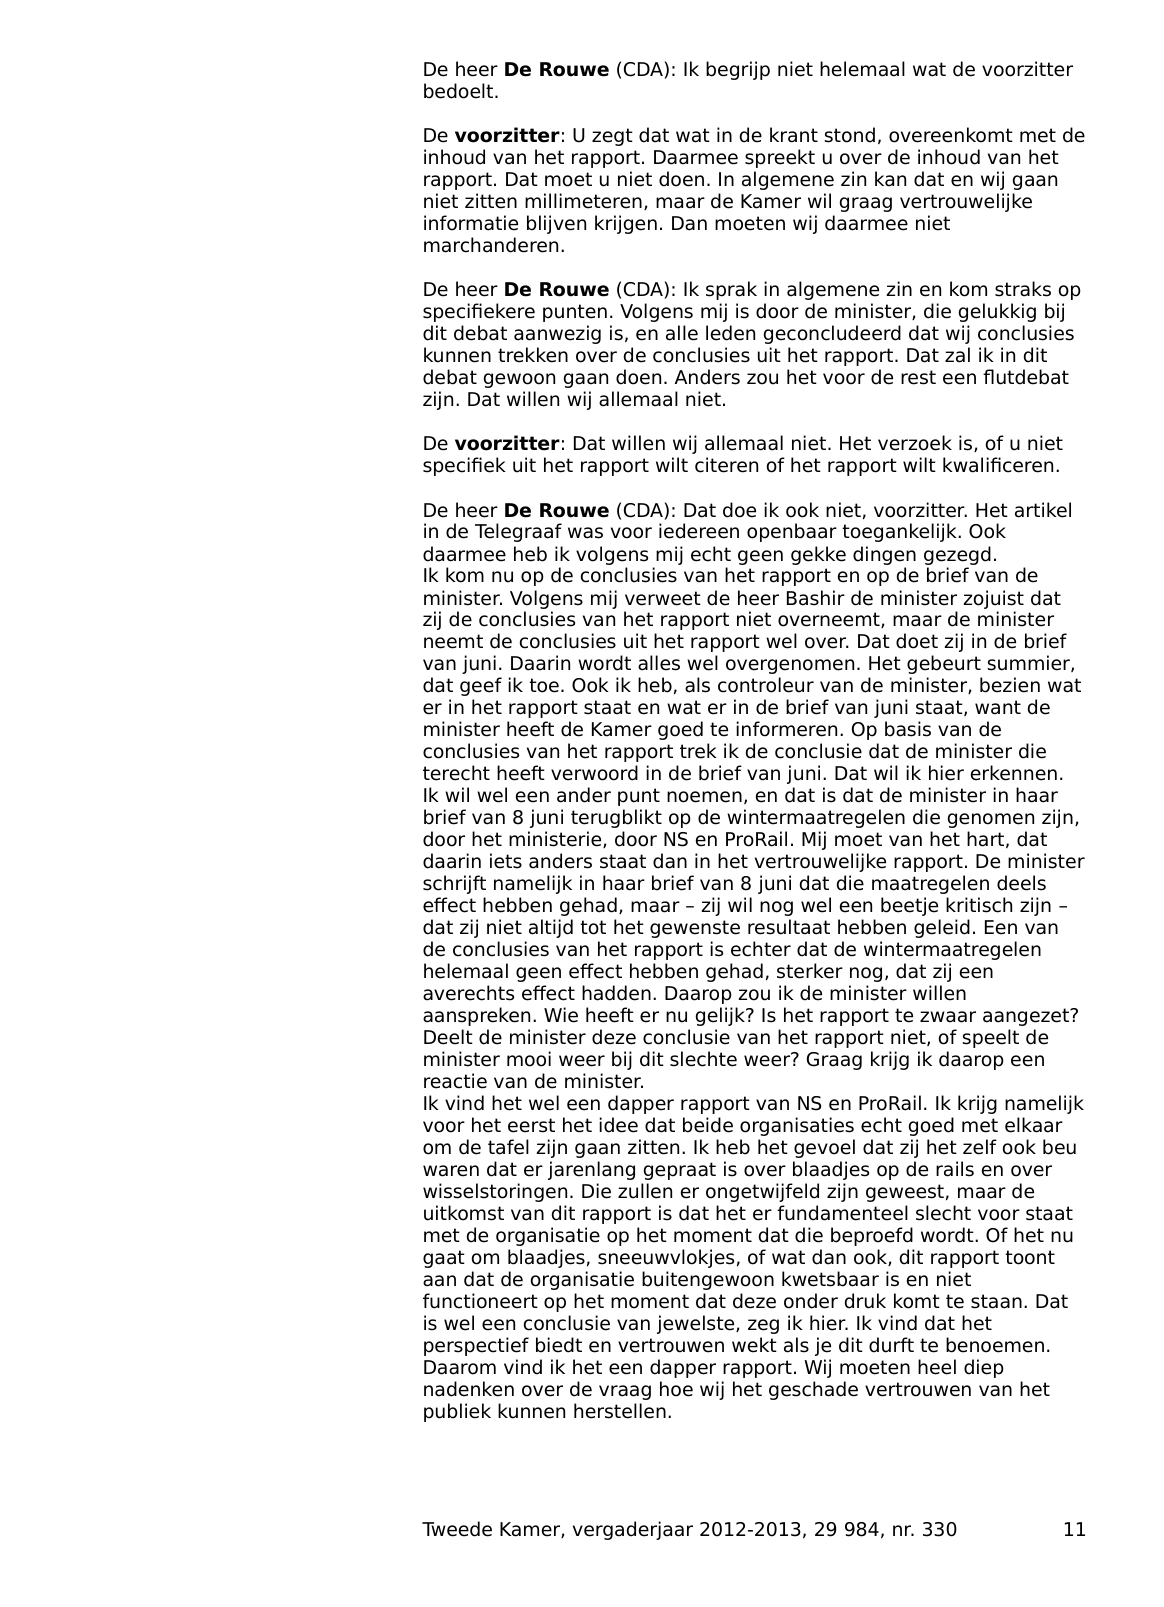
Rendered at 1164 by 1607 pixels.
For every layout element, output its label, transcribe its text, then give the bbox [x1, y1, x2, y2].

text Ik kom nu op de conclusies van het rapport en op de brief van de minister. Volgens mij verweet de heer Bashir de minister zojuist dat zij de conclusies van het rapport niet overneemt, maar de minister neemt de conclusies uit het rapport wel over. Dat doet zij in de brief van juni. Daarin wordt alles wel overgenomen. Het gebeurt summier, dat geef ik toe. Ook ik heb, als controleur van de minister, bezien wat er in het rapport staat en wat er in de brief van juni staat, want de minister heeft de Kamer goed te informeren. Op basis van de conclusies van het rapport trek ik de conclusie dat de minister die terecht heeft verwoord in de brief van juni. Dat wil ik hier erkennen. [422, 565, 1087, 785]
text De heer De Rouwe (CDA): Ik sprak in algemene zin en kom straks op specifiekere punten. Volgens mij is door de minister, die gelukkig bij dit debat aanwezig is, en alle leden geconcludeerd dat wij conclusies kunnen trekken over de conclusies uit het rapport. Dat zal ik in dit debat gewoon gaan doen. Anders zou het voor de rest een flutdebat zijn. Dat willen wij allemaal niet. [422, 279, 1087, 411]
text De heer De Rouwe (CDA): Dat doe ik ook niet, voorzitter. Het artikel in de Telegraaf was voor iedereen openbaar toegankelijk. Ook daarmee heb ik volgens mij echt geen gekke dingen gezegd. [422, 499, 1087, 565]
text De heer De Rouwe (CDA): Ik begrijp niet helemaal wat de voorzitter bedoelt. [422, 59, 1087, 103]
text De voorzitter: U zegt dat wat in de krant stond, overeenkomt met de inhoud van het rapport. Daarmee spreekt u over de inhoud van het rapport. Dat moet u niet doen. In algemene zin kan dat en wij gaan niet zitten millimeteren, maar de Kamer wil graag vertrouwelijke informatie blijven krijgen. Dan moeten wij daarmee niet marchanderen. [422, 125, 1087, 257]
text De voorzitter: Dat willen wij allemaal niet. Het verzoek is, of u niet specifiek uit het rapport wilt citeren of het rapport wilt kwalificeren. [422, 433, 1087, 477]
text Ik vind het wel een dapper rapport van NS en ProRail. Ik krijg namelijk voor het eerst het idee dat beide organisaties echt goed met elkaar om de tafel zijn gaan zitten. Ik heb het gevoel dat zij het zelf ook beu waren dat er jarenlang gepraat is over blaadjes op de rails en over wisselstoringen. Die zullen er ongetwijfeld zijn geweest, maar de uitkomst van dit rapport is dat het er fundamenteel slecht voor staat met de organisatie op het moment dat die beproefd wordt. Of het nu gaat om blaadjes, sneeuwvlokjes, of wat dan ook, dit rapport toont aan dat de organisatie buitengewoon kwetsbaar is en niet functioneert op het moment dat deze onder druk komt te staan. Dat is wel een conclusie van jewelste, zeg ik hier. Ik vind dat het perspectief biedt en vertrouwen wekt als je dit durft te benoemen. Daarom vind ik het een dapper rapport. Wij moeten heel diep nadenken over de vraag hoe wij het geschade vertrouwen van het publiek kunnen herstellen. [422, 1093, 1087, 1423]
text Ik wil wel een ander punt noemen, en dat is dat de minister in haar brief van 8 juni terugblikt op de wintermaatregelen die genomen zijn, door het ministerie, door NS en ProRail. Mij moet van het hart, dat daarin iets anders staat dan in het vertrouwelijke rapport. De minister schrijft namelijk in haar brief van 8 juni dat die maatregelen deels effect hebben gehad, maar – zij wil nog wel een beetje kritisch zijn – dat zij niet altijd tot het gewenste resultaat hebben geleid. Een van de conclusies van het rapport is echter dat de wintermaatregelen helemaal geen effect hebben gehad, sterker nog, dat zij een averechts effect hadden. Daarop zou ik de minister willen aanspreken. Wie heeft er nu gelijk? Is het rapport te zwaar aangezet? Deelt de minister deze conclusie van het rapport niet, of speelt de minister mooi weer bij dit slechte weer? Graag krijg ik daarop een reactie van de minister. [422, 785, 1087, 1093]
